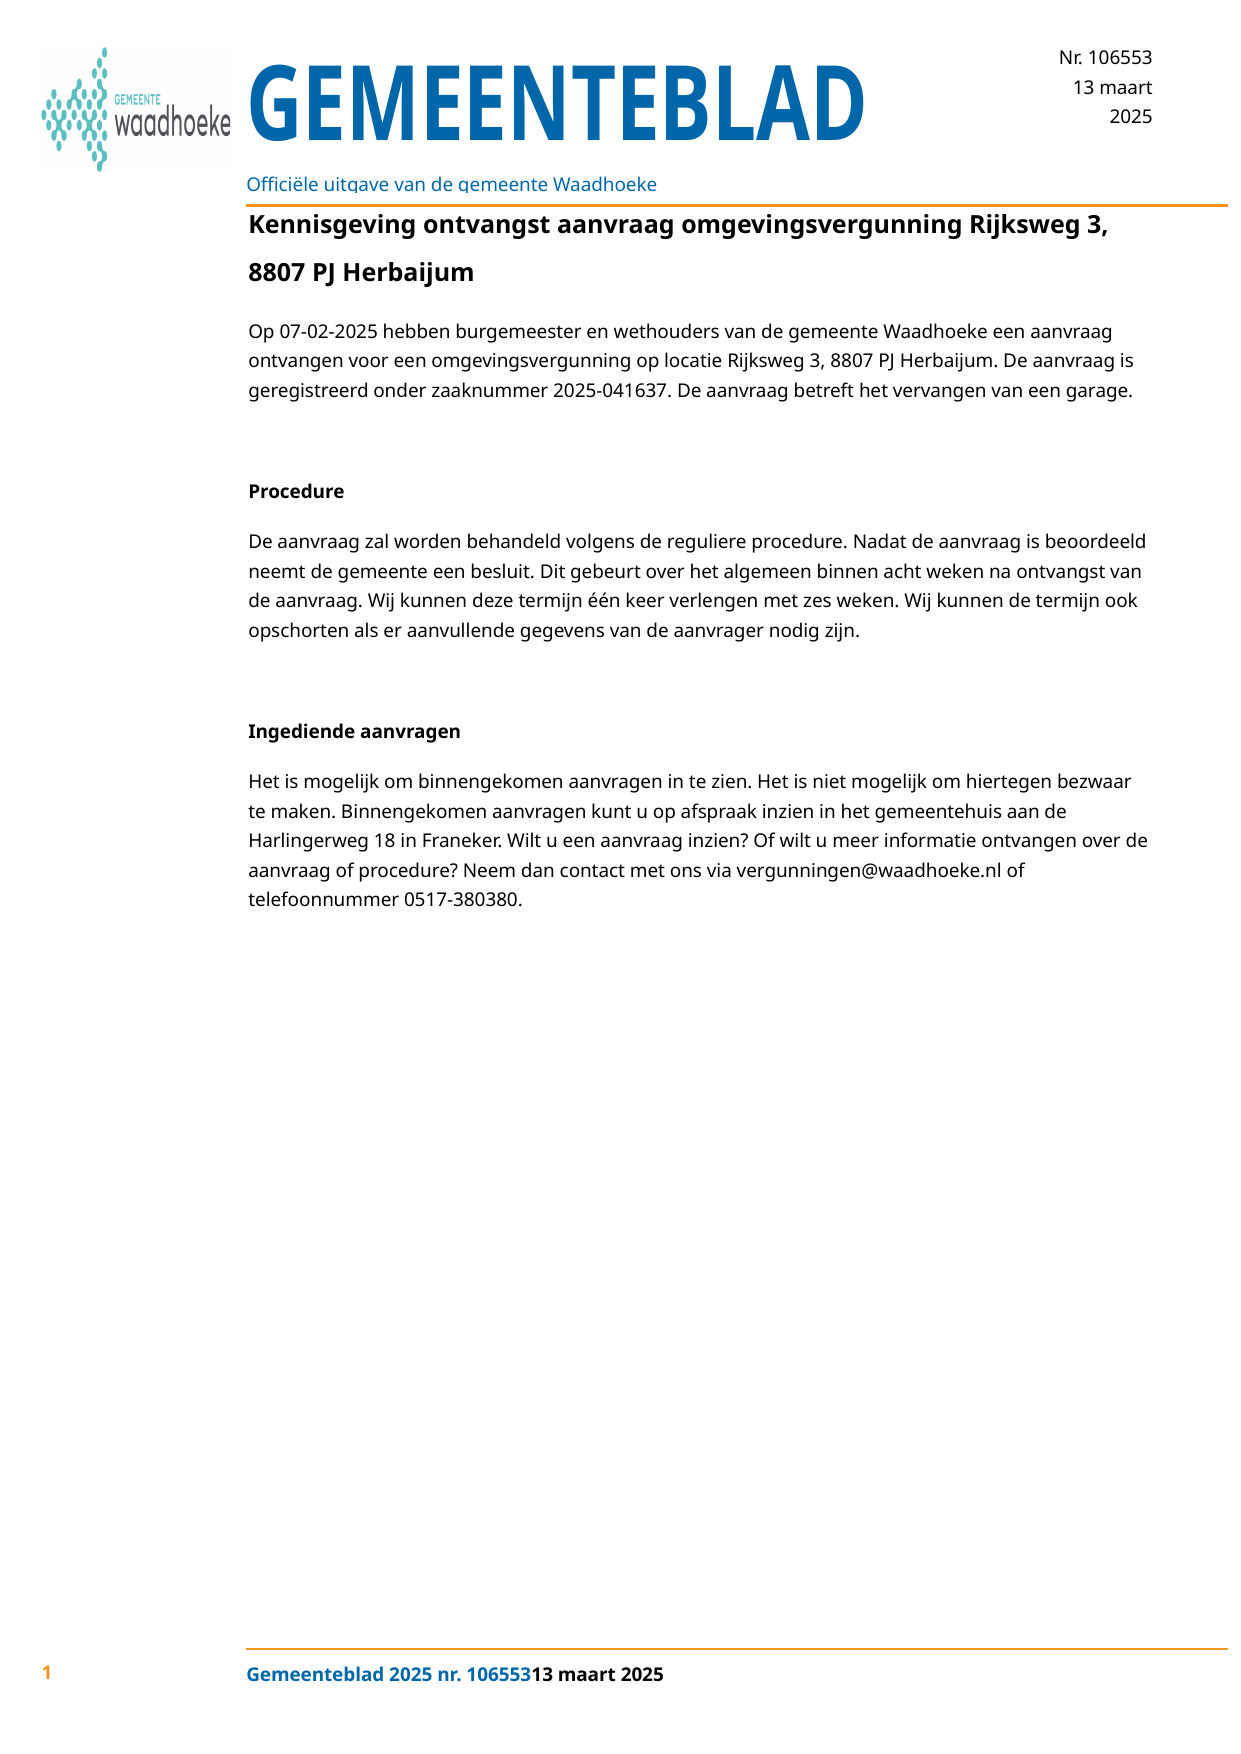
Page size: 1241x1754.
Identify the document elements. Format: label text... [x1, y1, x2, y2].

text Procedure [248, 478, 1152, 504]
picture [41, 47, 231, 172]
text Het is mogelijk om binnengekomen aanvragen in te zien. Het is niet mogelijk om hiertegen bezwaar te maken. Binnengekomen aanvragen kunt u op afspraak inzien in het gemeentehuis aan de Harlingerweg 18 in Franeker. Wilt u een aanvraag inzien? Of wilt u meer informatie ontvangen over de aanvraag of procedure? Neem dan contact met ons via vergunningen@waadhoeke.nl of telefoonnummer 0517-380380. [248, 768, 1152, 912]
text Op 07-02-2025 hebben burgemeester en wethouders van de gemeente Waadhoeke een aanvraag ontvangen voor een omgevingsvergunning op locatie Rijksweg 3, 8807 PJ Herbaijum. De aanvraag is geregistreerd onder zaaknummer 2025-041637. De aanvraag betreft het vervangen van een garage. [248, 318, 1152, 403]
text De aanvraag zal worden behandeld volgens de reguliere procedure. Nadat de aanvraag is beoordeeld neemt de gemeente een besluit. Dit gebeurt over het algemeen binnen acht weken na ontvangst van de aanvraag. Wij kunnen deze termijn één keer verlengen met zes weken. Wij kunnen de termijn ook opschorten als er aanvullende gegevens van de aanvrager nodig zijn. [248, 528, 1152, 643]
text Kennisgeving ontvangst aanvraag omgevingsvergunning Rijksweg 3, 8807 PJ Herbaijum [248, 207, 1152, 288]
text Ingediende aanvragen [248, 718, 1152, 744]
